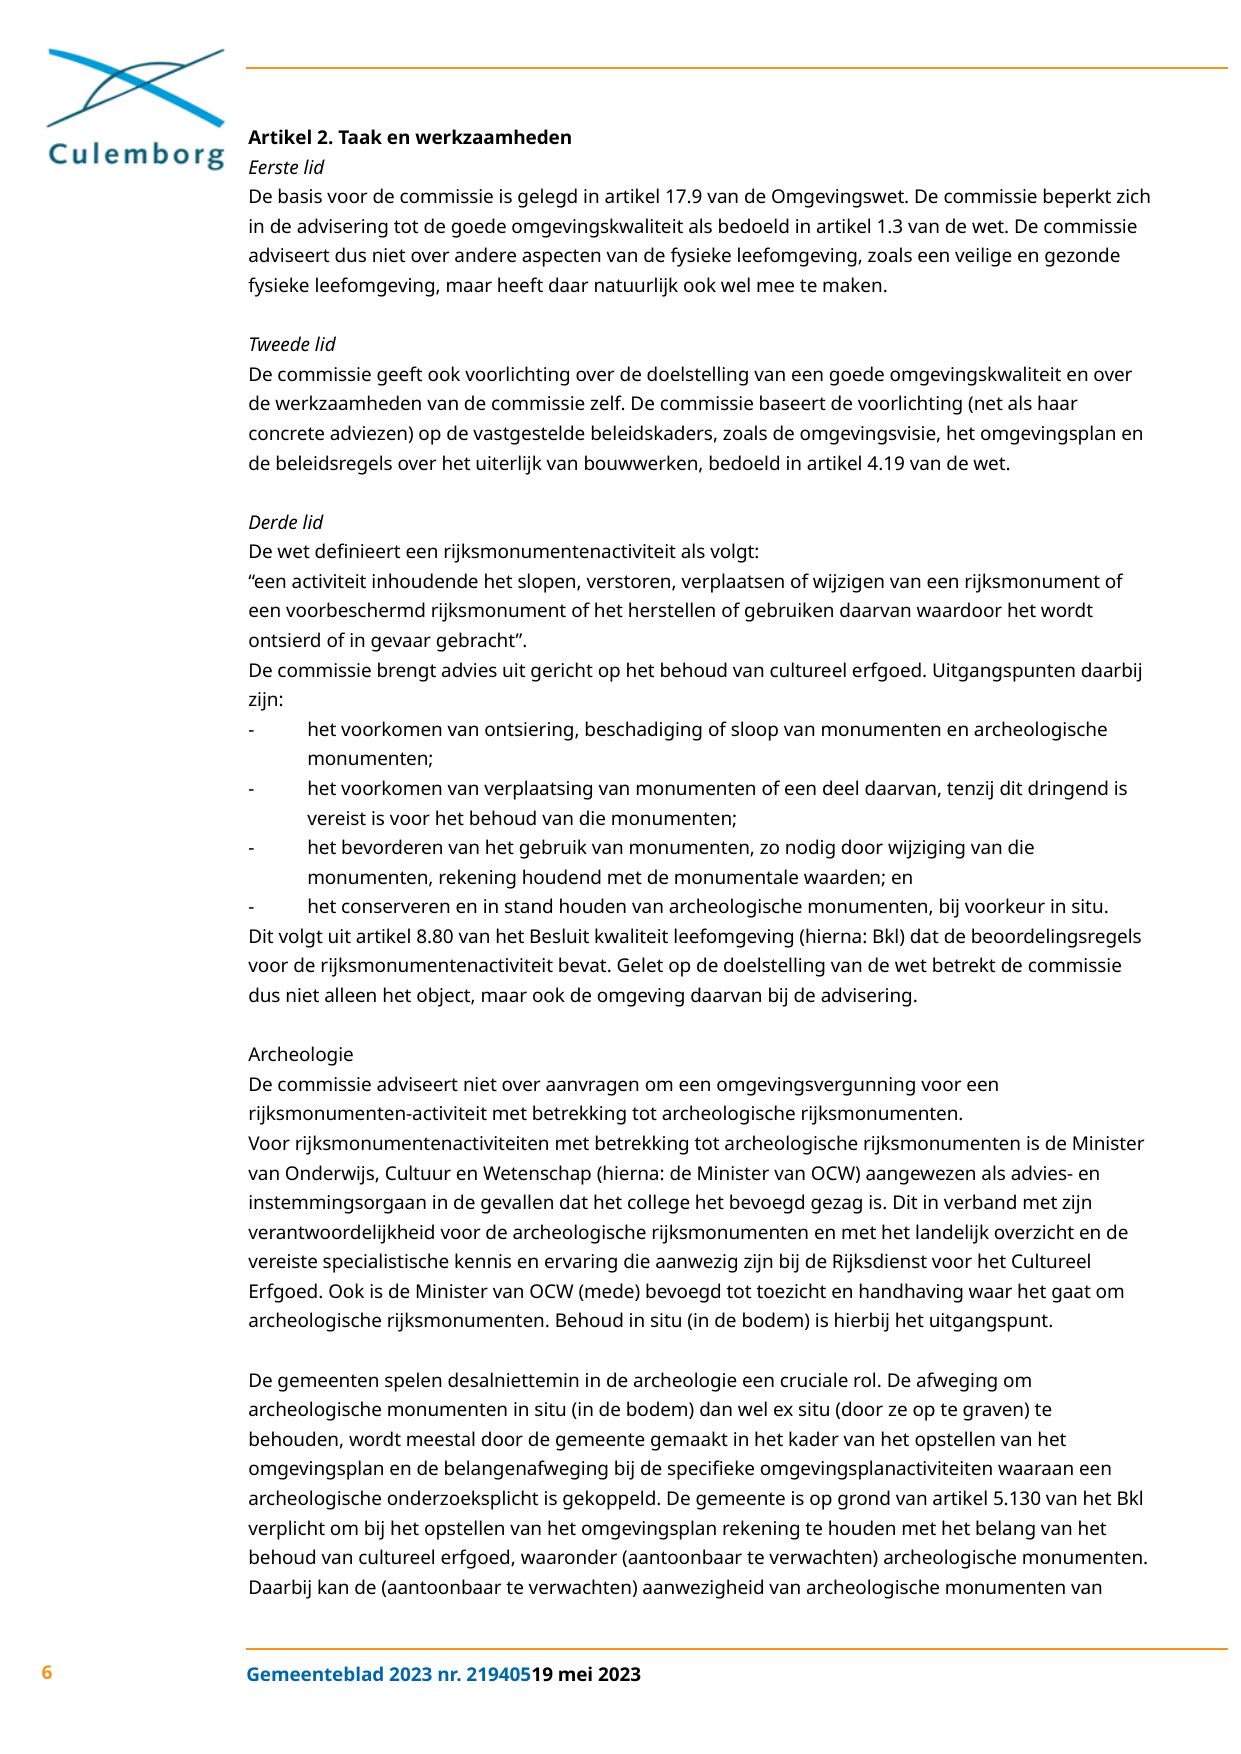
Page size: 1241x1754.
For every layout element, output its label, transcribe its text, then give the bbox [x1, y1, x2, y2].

picture [41, 47, 231, 172]
text Archeologie [248, 1041, 1152, 1067]
text “een activiteit inhoudende het slopen, verstoren, verplaatsen of wijzigen van een rijksmonument of een voorbeschermd rijksmonument of het herstellen of gebruiken daarvan waardoor het wordt ontsierd of in gevaar gebracht”. [248, 568, 1152, 653]
text Derde lid [248, 509, 1152, 535]
list het voorkomen van ontsiering, beschadiging of sloop van monumenten en archeologische monumenten; [248, 716, 1152, 771]
text Voor rijksmonumentenactiviteiten met betrekking tot archeologische rijksmonumenten is de Minister van Onderwijs, Cultuur en Wetenschap (hierna: de Minister van OCW) aangewezen als advies- en instemmingsorgaan in de gevallen dat het college het bevoegd gezag is. Dit in verband met zijn verantwoordelijkheid voor de archeologische rijksmonumenten en met het landelijk overzicht en de vereiste specialistische kennis en ervaring die aanwezig zijn bij de Rijksdienst voor het Cultureel Erfgoed. Ook is de Minister van OCW (mede) bevoegd tot toezicht en handhaving waar het gaat om archeologische rijksmonumenten. Behoud in situ (in de bodem) is hierbij het uitgangspunt. [248, 1130, 1152, 1333]
text De gemeenten spelen desalniettemin in de archeologie een cruciale rol. De afweging om archeologische monumenten in situ (in de bodem) dan wel ex situ (door ze op te graven) te behouden, wordt meestal door de gemeente gemaakt in het kader van het opstellen van het omgevingsplan en de belangenafweging bij de specifieke omgevingsplanactiviteiten waaraan een archeologische onderzoeksplicht is gekoppeld. De gemeente is op grond van artikel 5.130 van het Bkl verplicht om bij het opstellen van het omgevingsplan rekening te houden met het belang van het behoud van cultureel erfgoed, waaronder (aantoonbaar te verwachten) archeologische monumenten. Daarbij kan de (aantoonbaar te verwachten) aanwezigheid van archeologische monumenten van [248, 1367, 1152, 1600]
text De commissie geeft ook voorlichting over de doelstelling van een goede omgevingskwaliteit en over de werkzaamheden van de commissie zelf. De commissie baseert de voorlichting (net als haar concrete adviezen) op de vastgestelde beleidskaders, zoals de omgevingsvisie, het omgevingsplan en de beleidsregels over het uiterlijk van bouwwerken, bedoeld in artikel 4.19 van de wet. [248, 361, 1152, 476]
text De wet definieert een rijksmonumentenactiviteit als volgt: [248, 538, 1152, 564]
text Eerste lid [248, 154, 1152, 180]
list het conserveren en in stand houden van archeologische monumenten, bij voorkeur in situ. [248, 893, 1152, 919]
text Dit volgt uit artikel 8.80 van het Besluit kwaliteit leefomgeving (hierna: Bkl) dat de beoordelingsregels voor de rijksmonumentenactiviteit bevat. Gelet op de doelstelling van de wet betrekt de commissie dus niet alleen het object, maar ook de omgeving daarvan bij de advisering. [248, 923, 1152, 1008]
list het voorkomen van verplaatsing van monumenten of een deel daarvan, tenzij dit dringend is vereist is voor het behoud van die monumenten; [248, 775, 1152, 831]
list het bevorderen van het gebruik van monumenten, zo nodig door wijziging van die monumenten, rekening houdend met de monumentale waarden; en [248, 834, 1152, 890]
text Artikel 2. Taak en werkzaamheden [248, 124, 1152, 150]
text De commissie adviseert niet over aanvragen om een omgevingsvergunning voor een rijksmonumenten-activiteit met betrekking tot archeologische rijksmonumenten. [248, 1071, 1152, 1126]
text Tweede lid [248, 331, 1152, 357]
text De basis voor de commissie is gelegd in artikel 17.9 van de Omgevingswet. De commissie beperkt zich in de advisering tot de goede omgevingskwaliteit als bedoeld in artikel 1.3 van de wet. De commissie adviseert dus niet over andere aspecten van de fysieke leefomgeving, zoals een veilige en gezonde fysieke leefomgeving, maar heeft daar natuurlijk ook wel mee te maken. [248, 183, 1152, 298]
text De commissie brengt advies uit gericht op het behoud van cultureel erfgoed. Uitgangspunten daarbij zijn: [248, 657, 1152, 712]
